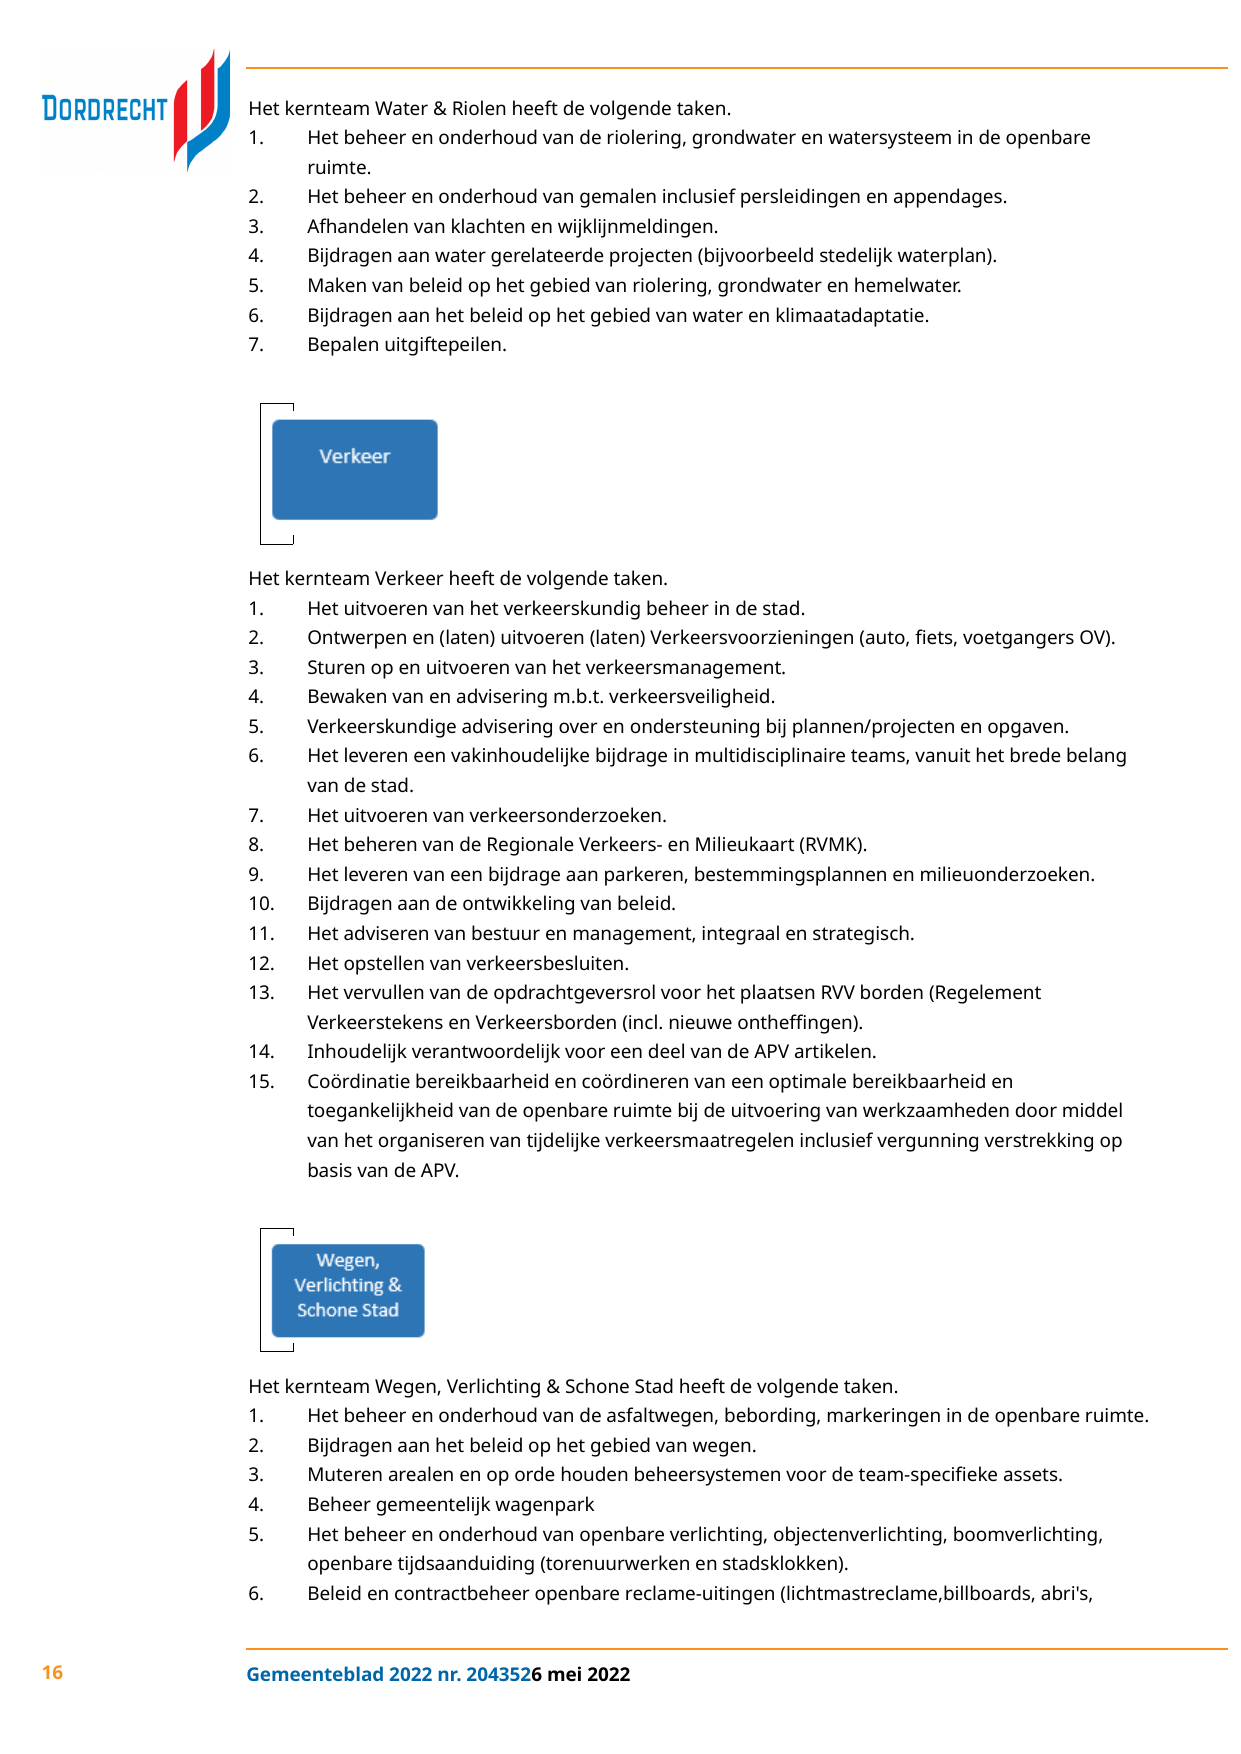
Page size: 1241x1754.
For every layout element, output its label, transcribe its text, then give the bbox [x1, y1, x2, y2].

text Het kernteam Water & Riolen heeft de volgende taken. [248, 95, 1152, 121]
list Het uitvoeren van het verkeerskundig beheer in de stad. [248, 595, 1152, 621]
list Het adviseren van bestuur en management, integraal en strategisch. [248, 920, 1152, 946]
list Afhandelen van klachten en wijklijnmeldingen. [248, 213, 1152, 239]
list Coördinatie bereikbaarheid en coördineren van een optimale bereikbaarheid en toegankelijkheid van de openbare ruimte bij de uitvoering van werkzaamheden door middel van het organiseren van tijdelijke verkeersmaatregelen inclusief vergunning verstrekking op basis van de APV. [248, 1068, 1152, 1183]
picture [268, 411, 447, 535]
list Het beheer en onderhoud van de riolering, grondwater en watersysteem in de openbare ruimte. [248, 124, 1152, 180]
picture [268, 1236, 447, 1343]
text Het kernteam Wegen, Verlichting & Schone Stad heeft de volgende taken. [248, 1373, 1152, 1399]
list Ontwerpen en (laten) uitvoeren (laten) Verkeersvoorzieningen (auto, fiets, voetgangers OV). [248, 624, 1152, 650]
list Verkeerskundige advisering over en ondersteuning bij plannen/projecten en opgaven. [248, 713, 1152, 739]
text Het kernteam Verkeer heeft de volgende taken. [248, 565, 1152, 591]
list Het beheer en onderhoud van openbare verlichting, objectenverlichting, boomverlichting, openbare tijdsaanduiding (torenuurwerken en stadsklokken). [248, 1521, 1152, 1576]
list Bijdragen aan het beleid op het gebied van water en klimaatadaptatie. [248, 302, 1152, 328]
list Bijdragen aan water gerelateerde projecten (bijvoorbeeld stedelijk waterplan). [248, 243, 1152, 268]
list Bepalen uitgiftepeilen. [248, 331, 1152, 357]
list Het vervullen van de opdrachtgeversrol voor het plaatsen RVV borden (Regelement Verkeerstekens en Verkeersborden (incl. nieuwe ontheffingen). [248, 979, 1152, 1035]
picture [41, 47, 231, 172]
list Het beheer en onderhoud van de asfaltwegen, bebording, markeringen in de openbare ruimte. [248, 1402, 1152, 1428]
list Het uitvoeren van verkeersonderzoeken. [248, 802, 1152, 828]
list Sturen op en uitvoeren van het verkeersmanagement. [248, 654, 1152, 680]
list Het beheren van de Regionale Verkeers- en Milieukaart (RVMK). [248, 831, 1152, 857]
list Bewaken van en advisering m.b.t. verkeersveiligheid. [248, 683, 1152, 709]
list Muteren arealen en op orde houden beheersystemen voor de team-specifieke assets. [248, 1462, 1152, 1487]
list Beleid en contractbeheer openbare reclame-uitingen (lichtmastreclame,billboards, abri's, [248, 1580, 1152, 1606]
list Beheer gemeentelijk wagenpark [248, 1491, 1152, 1517]
list Het opstellen van verkeersbesluiten. [248, 950, 1152, 976]
list Bijdragen aan de ontwikkeling van beleid. [248, 891, 1152, 916]
list Het leveren van een bijdrage aan parkeren, bestemmingsplannen en milieuonderzoeken. [248, 861, 1152, 887]
list Het leveren een vakinhoudelijke bijdrage in multidisciplinaire teams, vanuit het brede belang van de stad. [248, 743, 1152, 798]
list Bijdragen aan het beleid op het gebied van wegen. [248, 1432, 1152, 1458]
list Inhoudelijk verantwoordelijk voor een deel van de APV artikelen. [248, 1038, 1152, 1064]
list Maken van beleid op het gebied van riolering, grondwater en hemelwater. [248, 272, 1152, 298]
list Het beheer en onderhoud van gemalen inclusief persleidingen en appendages. [248, 183, 1152, 209]
